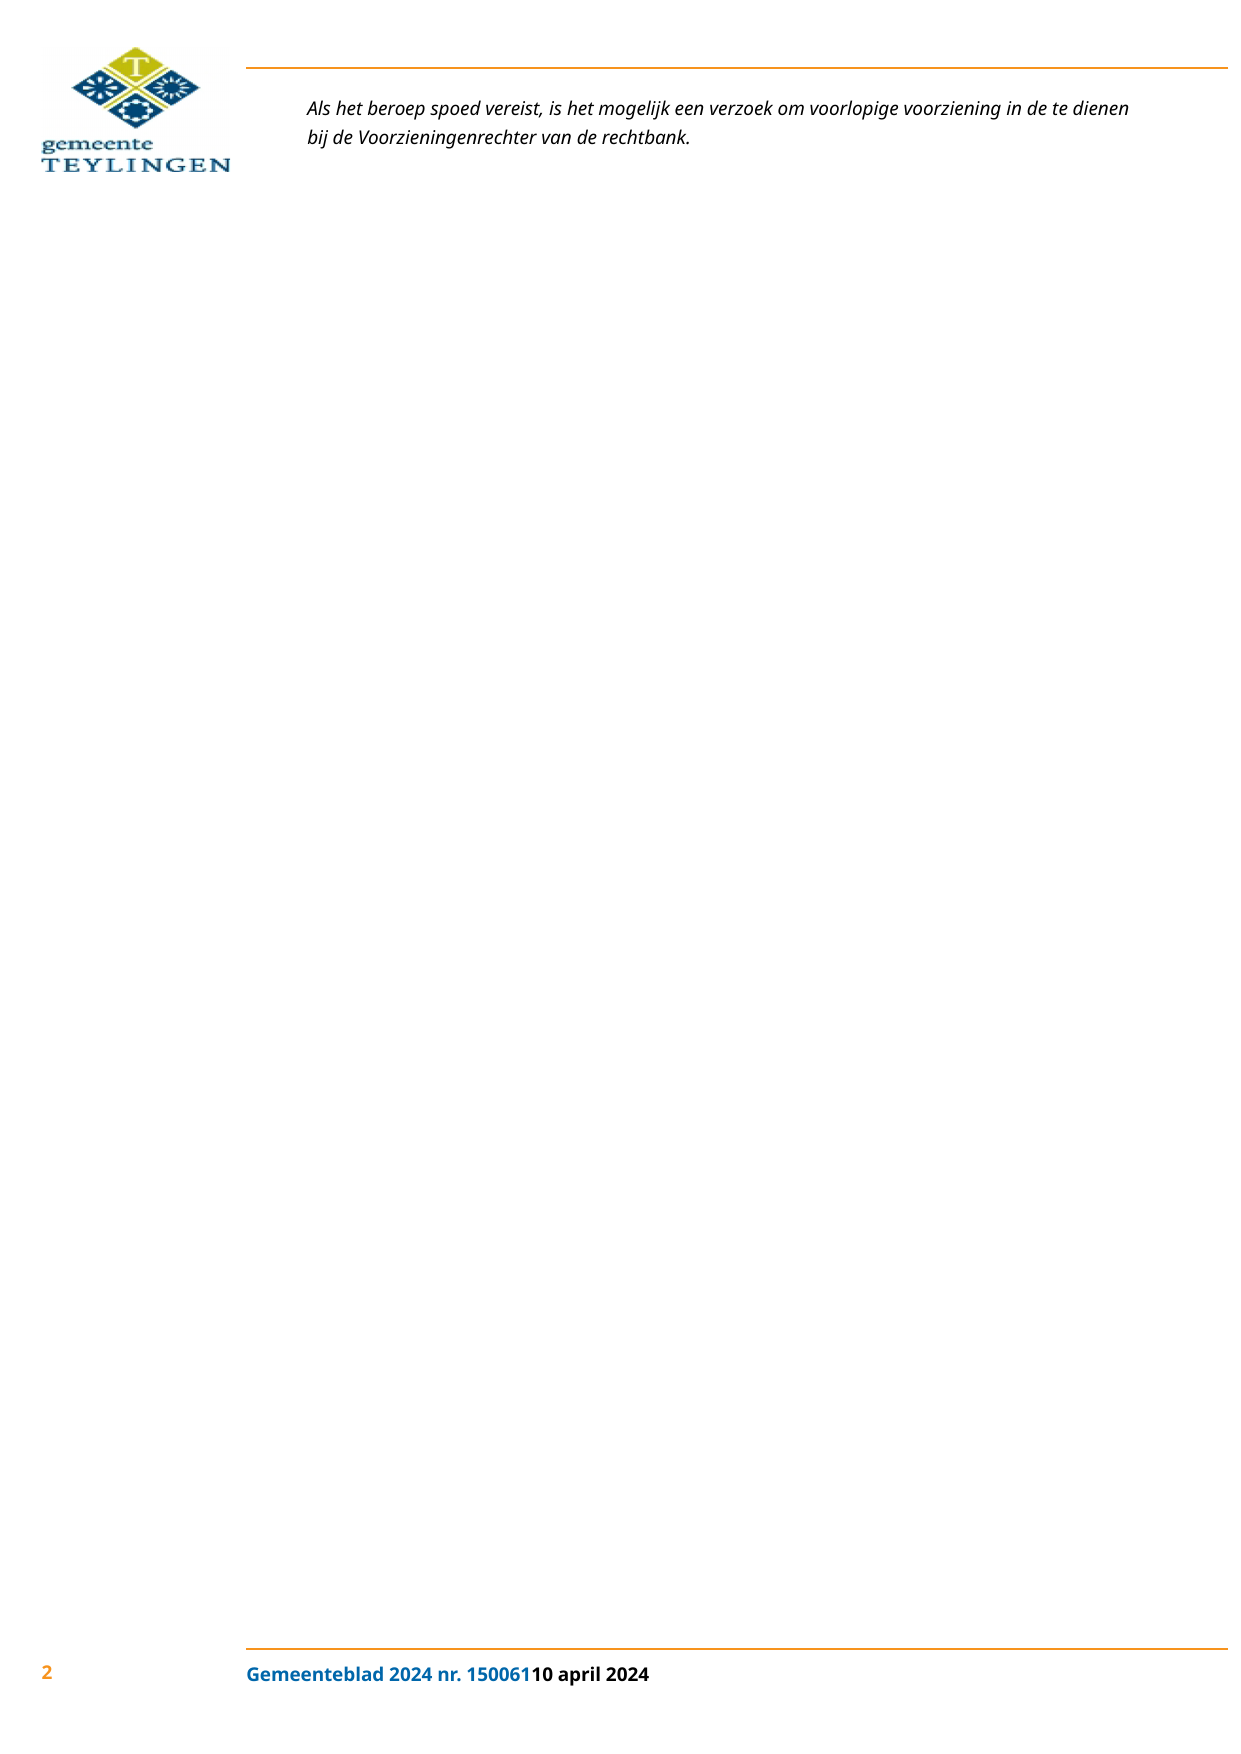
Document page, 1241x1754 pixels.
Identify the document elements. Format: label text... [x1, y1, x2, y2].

list Als het beroep spoed vereist, is het mogelijk een verzoek om voorlopige voorziening in de te dienen bij de Voorzieningenrechter van de rechtbank. [248, 95, 1152, 150]
picture [41, 47, 231, 172]
